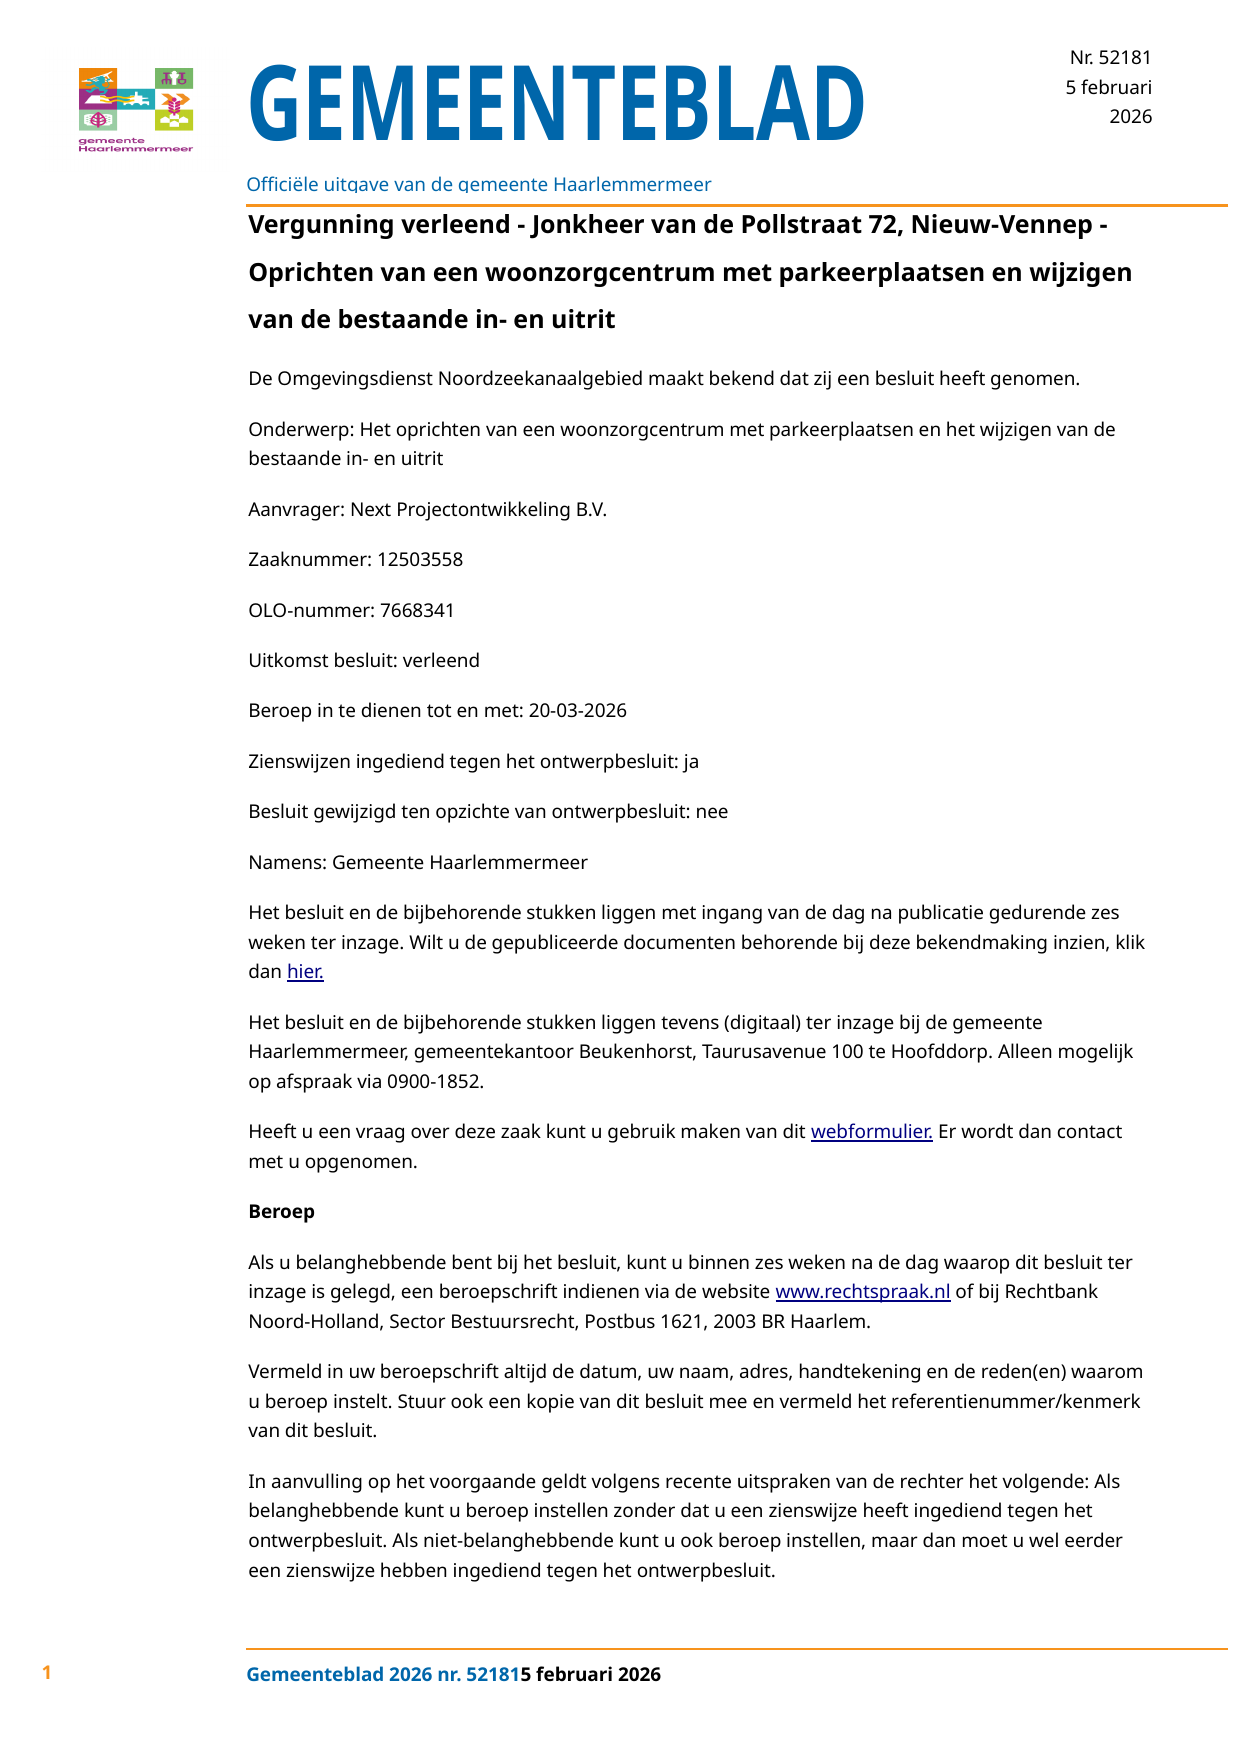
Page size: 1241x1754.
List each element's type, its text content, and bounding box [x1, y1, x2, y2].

text Besluit gewijzigd ten opzichte van ontwerpbesluit: nee [248, 798, 1152, 824]
text Onderwerp: Het oprichten van een woonzorgcentrum met parkeerplaatsen en het wijzigen van de bestaande in- en uitrit [248, 416, 1152, 471]
text Zaaknummer: 12503558 [248, 546, 1152, 572]
text Uitkomst besluit: verleend [248, 647, 1152, 673]
text Het besluit en de bijbehorende stukken liggen tevens (digitaal) ter inzage bij de gemeente Haarlemmermeer, gemeentekantoor Beukenhorst, Taurusavenue 100 te Hoofddorp. Alleen mogelijk op afspraak via 0900-1852. [248, 1009, 1152, 1094]
text Heeft u een vraag over deze zaak kunt u gebruik maken van dit webformulier. Er wordt dan contact met u opgenomen. [248, 1118, 1152, 1174]
text Het besluit en de bijbehorende stukken liggen met ingang van de dag na publicatie gedurende zes weken ter inzage. Wilt u de gepubliceerde documenten behorende bij deze bekendmaking inzien, klik dan hier. [248, 899, 1152, 984]
text In aanvulling op het voorgaande geldt volgens recente uitspraken van de rechter het volgende: Als belanghebbende kunt u beroep instellen zonder dat u een zienswijze heeft ingediend tegen het ontwerpbesluit. Als niet-belanghebbende kunt u ook beroep instellen, maar dan moet u wel eerder een zienswijze hebben ingediend tegen het ontwerpbesluit. [248, 1468, 1152, 1582]
text De Omgevingsdienst Noordzeekanaalgebied maakt bekend dat zij een besluit heeft genomen. [248, 366, 1152, 391]
text Als u belanghebbende bent bij het besluit, kunt u binnen zes weken na de dag waarop dit besluit ter inzage is gelegd, een beroepschrift indienen via de website www.rechtspraak.nl of bij Rechtbank Noord-Holland, Sector Bestuursrecht, Postbus 1621, 2003 BR Haarlem. [248, 1249, 1152, 1334]
text Vergunning verleend - Jonkheer van de Pollstraat 72, Nieuw-Vennep - Oprichten van een woonzorgcentrum met parkeerplaatsen en wijzigen van de bestaande in- en uitrit [248, 207, 1152, 336]
text OLO-nummer: 7668341 [248, 597, 1152, 622]
picture [41, 47, 231, 172]
text Aanvrager: Next Projectontwikkeling B.V. [248, 496, 1152, 522]
text Vermeld in uw beroepschrift altijd de datum, uw naam, adres, handtekening en de reden(en) waarom u beroep instelt. Stuur ook een kopie van dit besluit mee en vermeld het referentienummer/kenmerk van dit besluit. [248, 1358, 1152, 1443]
text Zienswijzen ingediend tegen het ontwerpbesluit: ja [248, 748, 1152, 774]
text Beroep in te dienen tot en met: 20-03-2026 [248, 698, 1152, 723]
text Beroep [248, 1198, 1152, 1224]
text Namens: Gemeente Haarlemmermeer [248, 849, 1152, 874]
